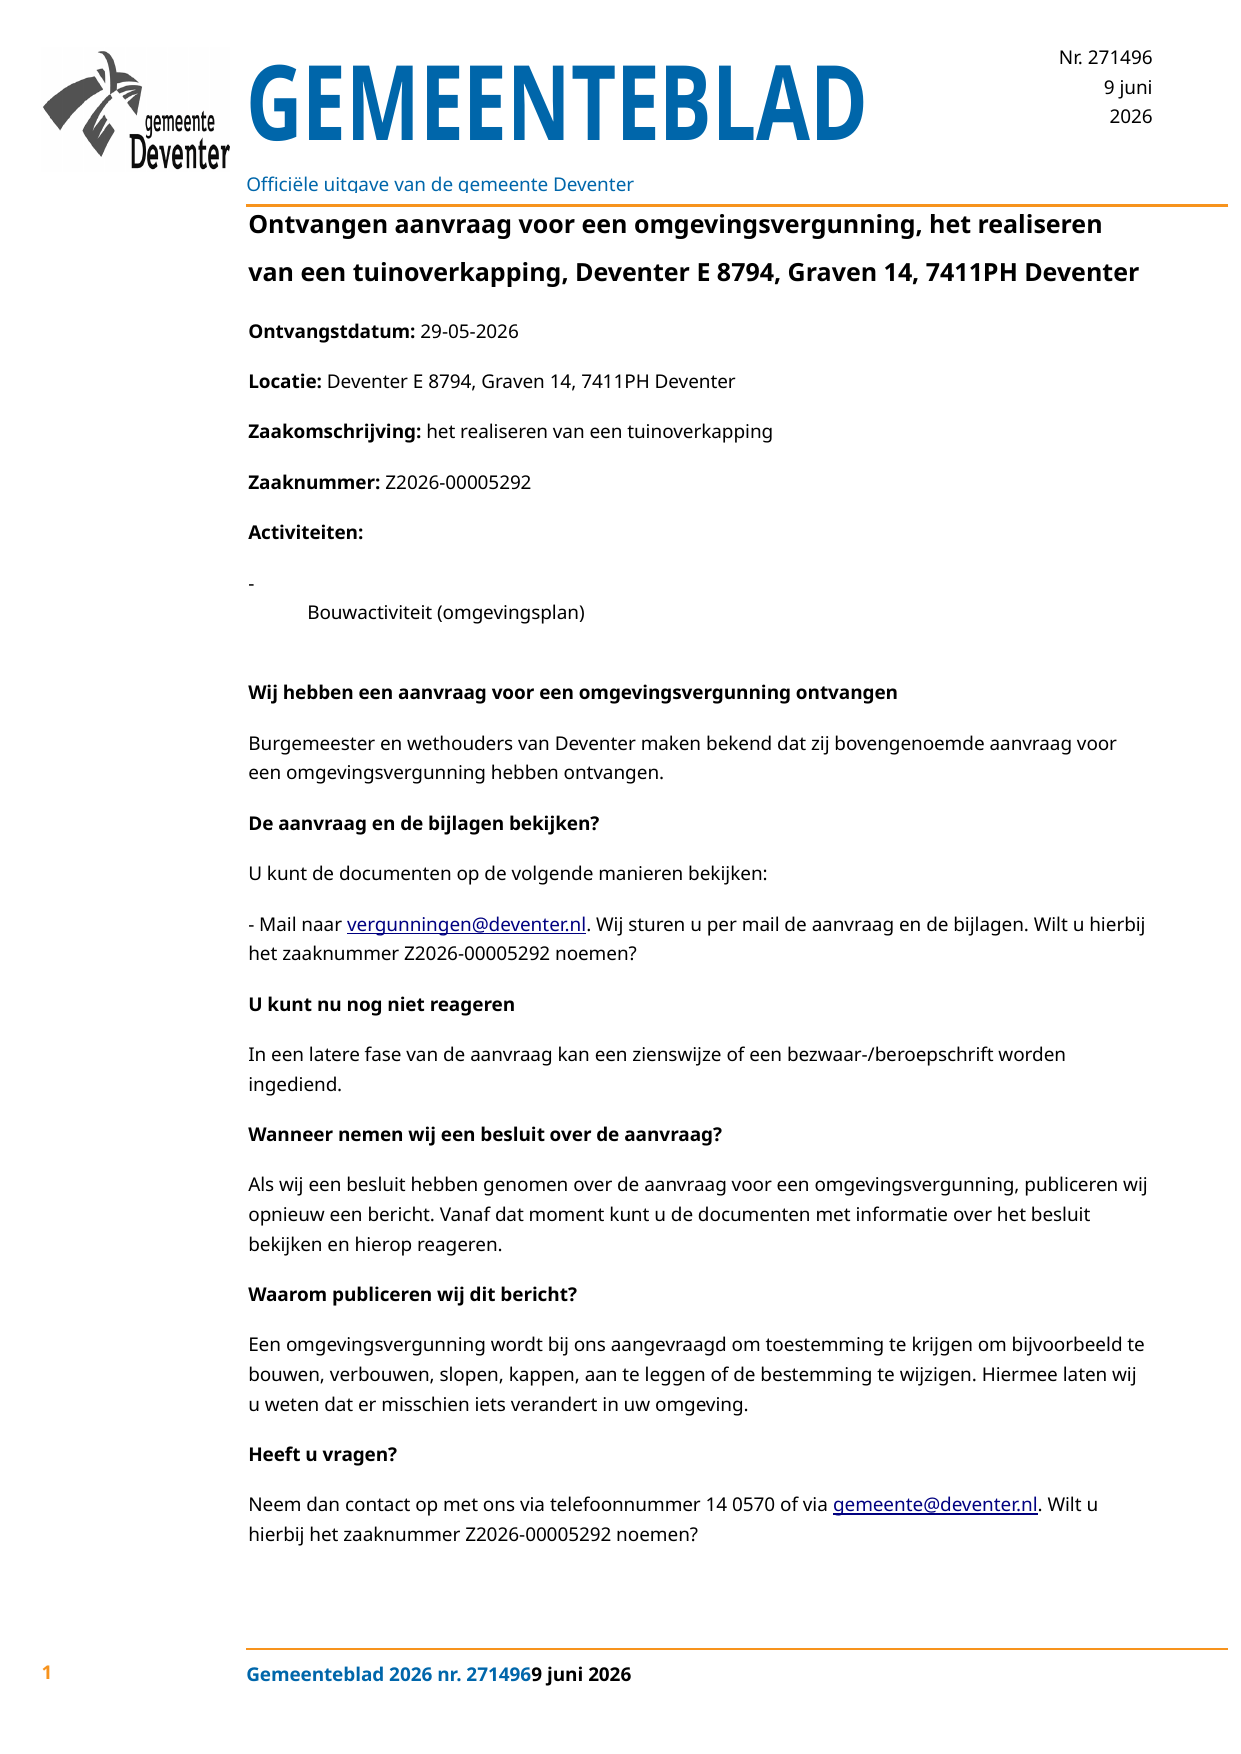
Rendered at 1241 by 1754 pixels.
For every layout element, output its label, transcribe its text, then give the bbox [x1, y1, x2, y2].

text Wanneer nemen wij een besluit over de aanvraag? [248, 1121, 1152, 1147]
text Locatie: Deventer E 8794, Graven 14, 7411PH Deventer [248, 368, 1152, 394]
text Als wij een besluit hebben genomen over de aanvraag voor een omgevingsvergunning, publiceren wij opnieuw een bericht. Vanaf dat moment kunt u de documenten met informatie over het besluit bekijken en hierop reageren. [248, 1172, 1152, 1257]
text Zaaknummer: Z2026-00005292 [248, 469, 1152, 495]
picture [41, 47, 231, 172]
text Heeft u vragen? [248, 1441, 1152, 1467]
text Burgemeester en wethouders van Deventer maken bekend dat zij bovengenoemde aanvraag voor een omgevingsvergunning hebben ontvangen. [248, 730, 1152, 785]
text Activiteiten: [248, 519, 1152, 545]
text Wij hebben een aanvraag voor een omgevingsvergunning ontvangen [248, 679, 1152, 705]
text - Mail naar vergunningen@deventer.nl. Wij sturen u per mail de aanvraag en de bijlagen. Wilt u hierbij het zaaknummer Z2026-00005292 noemen? [248, 911, 1152, 966]
text Een omgevingsvergunning wordt bij ons aangevraagd om toestemming te krijgen om bijvoorbeeld te bouwen, verbouwen, slopen, kappen, aan te leggen of de bestemming te wijzigen. Hiermee laten wij u weten dat er misschien iets verandert in uw omgeving. [248, 1332, 1152, 1417]
text Waarom publiceren wij dit bericht? [248, 1281, 1152, 1307]
text Zaakomschrijving: het realiseren van een tuinoverkapping [248, 419, 1152, 444]
text Ontvangstdatum: 29-05-2026 [248, 318, 1152, 344]
text In een latere fase van de aanvraag kan een zienswijze of een bezwaar-/beroepschrift worden ingediend. [248, 1041, 1152, 1097]
text Neem dan contact op met ons via telefoonnummer 14 0570 of via gemeente@deventer.nl. Wilt u hierbij het zaaknummer Z2026-00005292 noemen? [248, 1492, 1152, 1547]
text U kunt de documenten op de volgende manieren bekijken: [248, 860, 1152, 886]
list Bouwactiviteit (omgevingsplan) [248, 599, 1152, 625]
text De aanvraag en de bijlagen bekijken? [248, 810, 1152, 836]
text Ontvangen aanvraag voor een omgevingsvergunning, het realiseren van een tuinoverkapping, Deventer E 8794, Graven 14, 7411PH Deventer [248, 207, 1152, 288]
text U kunt nu nog niet reageren [248, 991, 1152, 1017]
